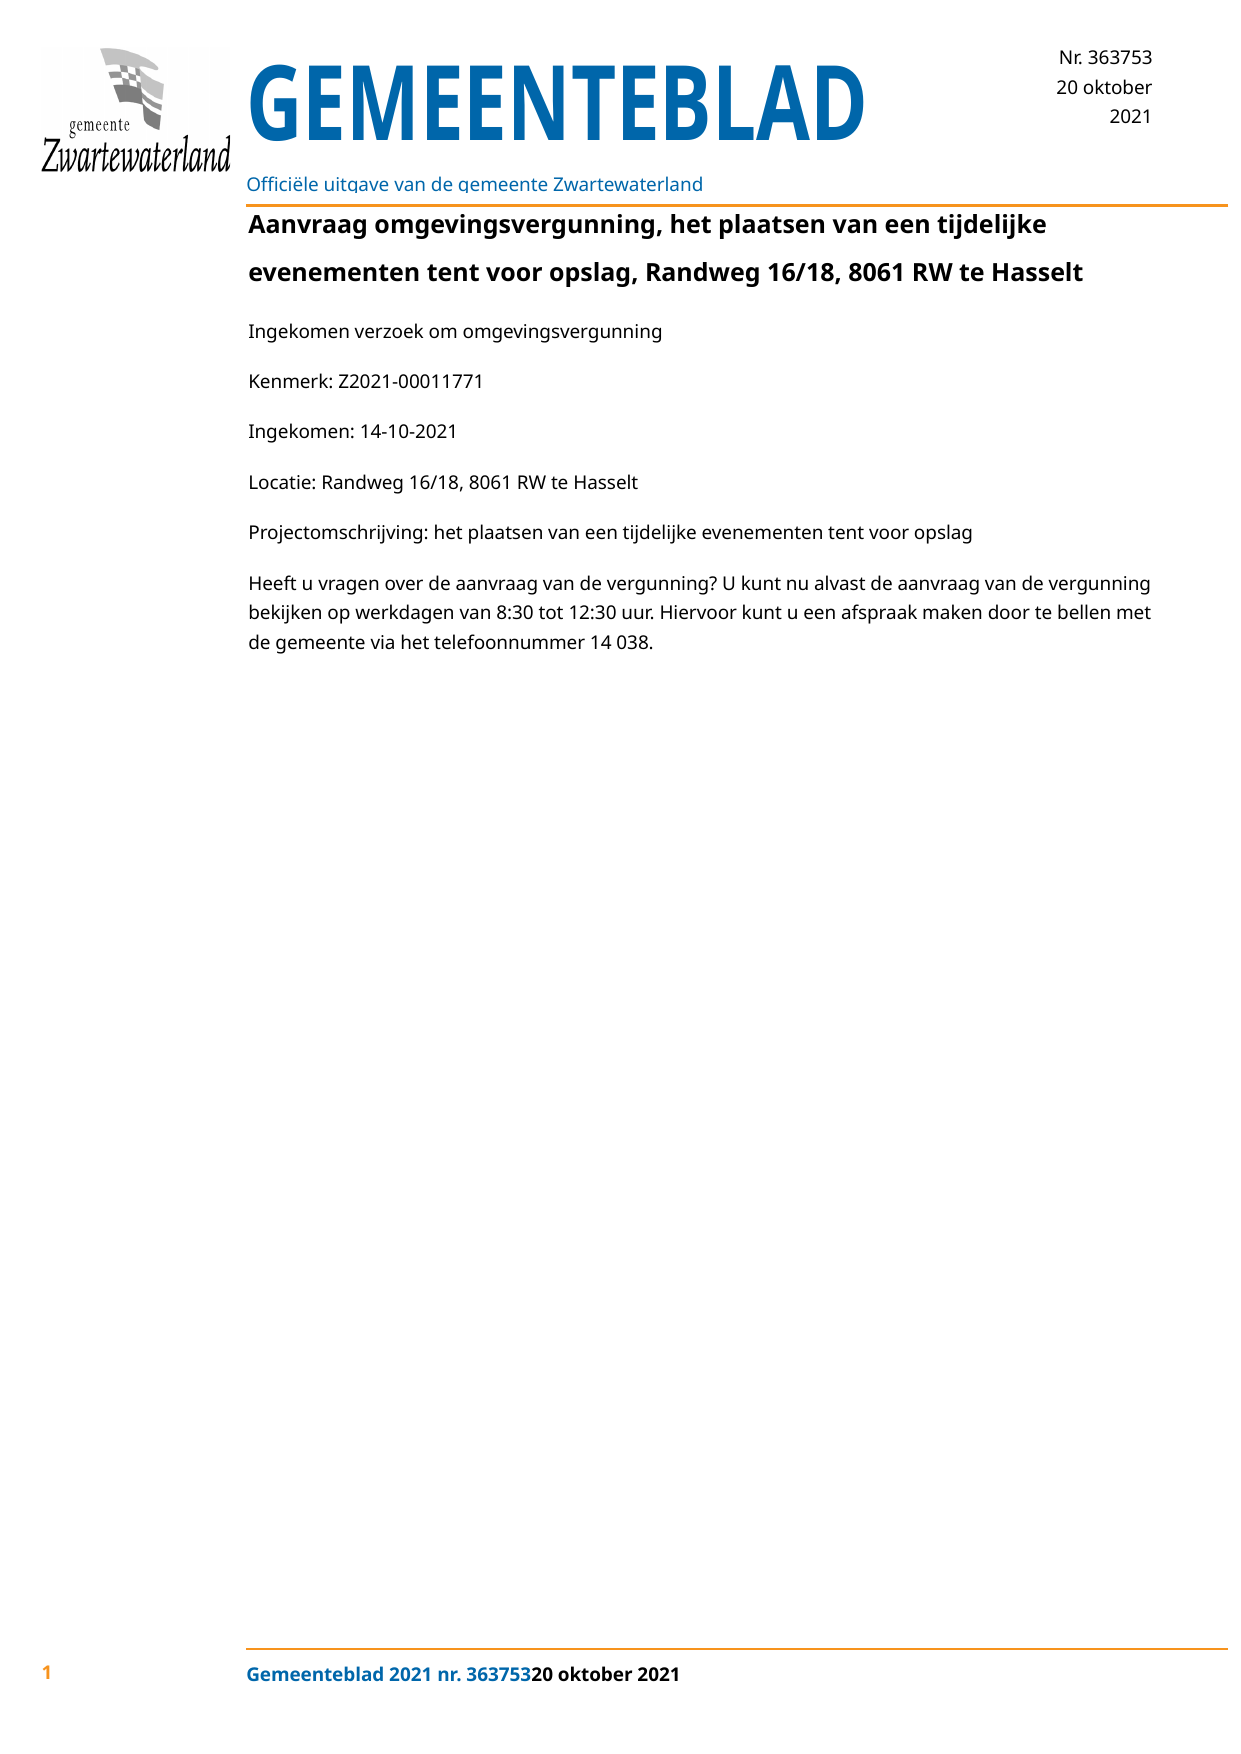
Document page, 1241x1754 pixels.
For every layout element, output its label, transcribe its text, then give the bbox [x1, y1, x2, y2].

text Heeft u vragen over de aanvraag van de vergunning? U kunt nu alvast de aanvraag van de vergunning bekijken op werkdagen van 8:30 tot 12:30 uur. Hiervoor kunt u een afspraak maken door te bellen met de gemeente via het telefoonnummer 14 038. [248, 570, 1152, 655]
text Projectomschrijving: het plaatsen van een tijdelijke evenementen tent voor opslag [248, 519, 1152, 545]
picture [41, 47, 231, 172]
text Locatie: Randweg 16/18, 8061 RW te Hasselt [248, 469, 1152, 495]
text Kenmerk: Z2021-00011771 [248, 368, 1152, 394]
text Ingekomen: 14-10-2021 [248, 419, 1152, 444]
text Ingekomen verzoek om omgevingsvergunning [248, 318, 1152, 344]
text Aanvraag omgevingsvergunning, het plaatsen van een tijdelijke evenementen tent voor opslag, Randweg 16/18, 8061 RW te Hasselt [248, 207, 1152, 288]
